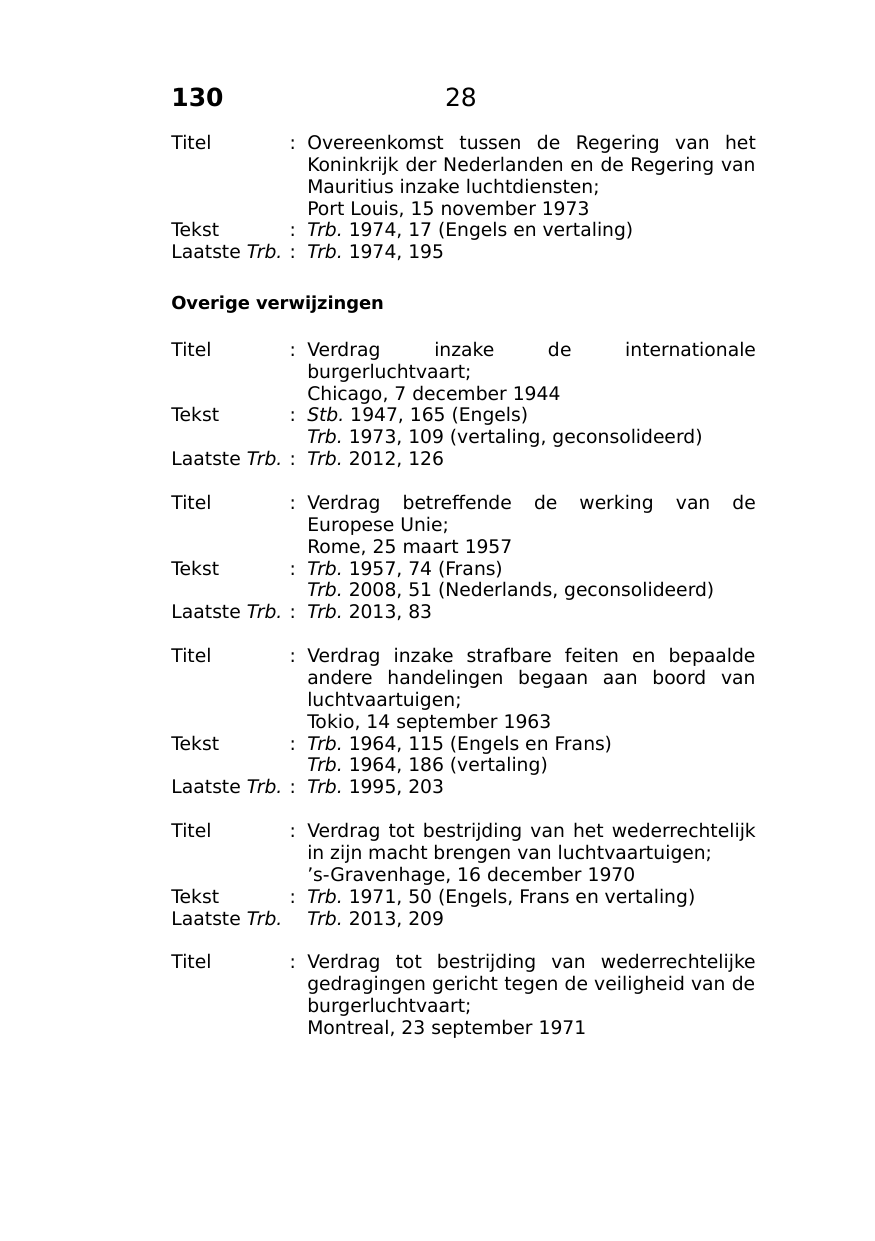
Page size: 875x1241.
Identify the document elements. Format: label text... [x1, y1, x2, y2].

table_cell [289, 623, 307, 645]
table_cell [307, 470, 756, 492]
table_cell : [289, 645, 307, 733]
table_cell : [289, 241, 307, 263]
table_cell Verdrag tot bestrijding van wederrechtelijke gedragingen gericht tegen de veiligheid van de burgerluchtvaart; Montreal, 23 september 1971 [307, 951, 756, 1039]
table_cell : [289, 776, 307, 798]
table_cell : [289, 492, 307, 558]
table_cell Verdrag tot bestrijding van het wederrechtelijk in zijn macht brengen van luchtvaartuigen; ’s-Gravenhage, 16 december 1970 [307, 820, 756, 886]
table_cell : [289, 951, 307, 1039]
table_cell [289, 798, 307, 820]
table_cell Laatste Trb. [171, 908, 289, 929]
table_cell Trb. 1974, 17 (Engels en vertaling) [307, 219, 756, 241]
table_cell Tekst [171, 219, 289, 241]
table_cell Tekst [171, 558, 289, 601]
table_cell Stb. 1947, 165 (Engels) Trb. 1973, 109 (vertaling, geconsolideerd) [307, 405, 756, 448]
table_header Titel [171, 132, 289, 219]
table_cell [307, 623, 756, 645]
table_cell [289, 908, 307, 929]
table_cell Verdrag betreffende de werking van de Europese Unie; Rome, 25 maart 1957 [307, 492, 756, 558]
table_cell [289, 470, 307, 492]
table_header : [289, 339, 307, 404]
table_cell : [289, 820, 307, 886]
table_cell : [289, 886, 307, 908]
table_cell Laatste Trb. [171, 448, 289, 470]
table_cell Trb. 1971, 50 (Engels, Frans en vertaling) [307, 886, 756, 908]
table_cell [171, 623, 289, 645]
table_header : [289, 132, 307, 219]
table_cell [307, 798, 756, 820]
table_header Titel [171, 339, 289, 404]
table_cell Verdrag inzake strafbare feiten en bepaalde andere handelingen begaan aan boord van luchtvaartuigen; Tokio, 14 september 1963 [307, 645, 756, 733]
table_cell Laatste Trb. [171, 601, 289, 623]
table_cell [171, 930, 289, 951]
table_cell Trb. 2013, 83 [307, 601, 756, 623]
table_cell Tekst [171, 733, 289, 776]
table_cell Trb. 1957, 74 (Frans) Trb. 2008, 51 (Nederlands, geconsolideerd) [307, 558, 756, 601]
table_cell Titel [171, 820, 289, 886]
table_cell Titel [171, 492, 289, 558]
table_cell [307, 930, 756, 951]
table_cell Titel [171, 951, 289, 1039]
table_cell : [289, 733, 307, 776]
table_cell Titel [171, 645, 289, 733]
table_header Verdrag inzake de internationale burgerluchtvaart; Chicago, 7 december 1944 [307, 339, 756, 404]
table_cell Trb. 1964, 115 (Engels en Frans) Trb. 1964, 186 (vertaling) [307, 733, 756, 776]
table_cell Tekst [171, 886, 289, 908]
table_cell Trb. 2013, 209 [307, 908, 756, 929]
table_cell : [289, 558, 307, 601]
table_cell [171, 470, 289, 492]
table_cell : [289, 405, 307, 448]
table_cell [289, 930, 307, 951]
table_cell Laatste Trb. [171, 776, 289, 798]
table_cell [171, 798, 289, 820]
table_cell Trb. 2012, 126 [307, 448, 756, 470]
table_cell : [289, 219, 307, 241]
table_cell Tekst [171, 405, 289, 448]
table_cell Laatste Trb. [171, 241, 289, 263]
table_cell : [289, 601, 307, 623]
table_cell : [289, 448, 307, 470]
table_cell Trb. 1974, 195 [307, 241, 756, 263]
table_cell Trb. 1995, 203 [307, 776, 756, 798]
subtitle Overige verwijzingen [171, 293, 756, 314]
table_header Overeenkomst tussen de Regering van het Koninkrijk der Nederlanden en de Regering van Mauritius inzake luchtdiensten; Port Louis, 15 november 1973 [307, 132, 756, 219]
